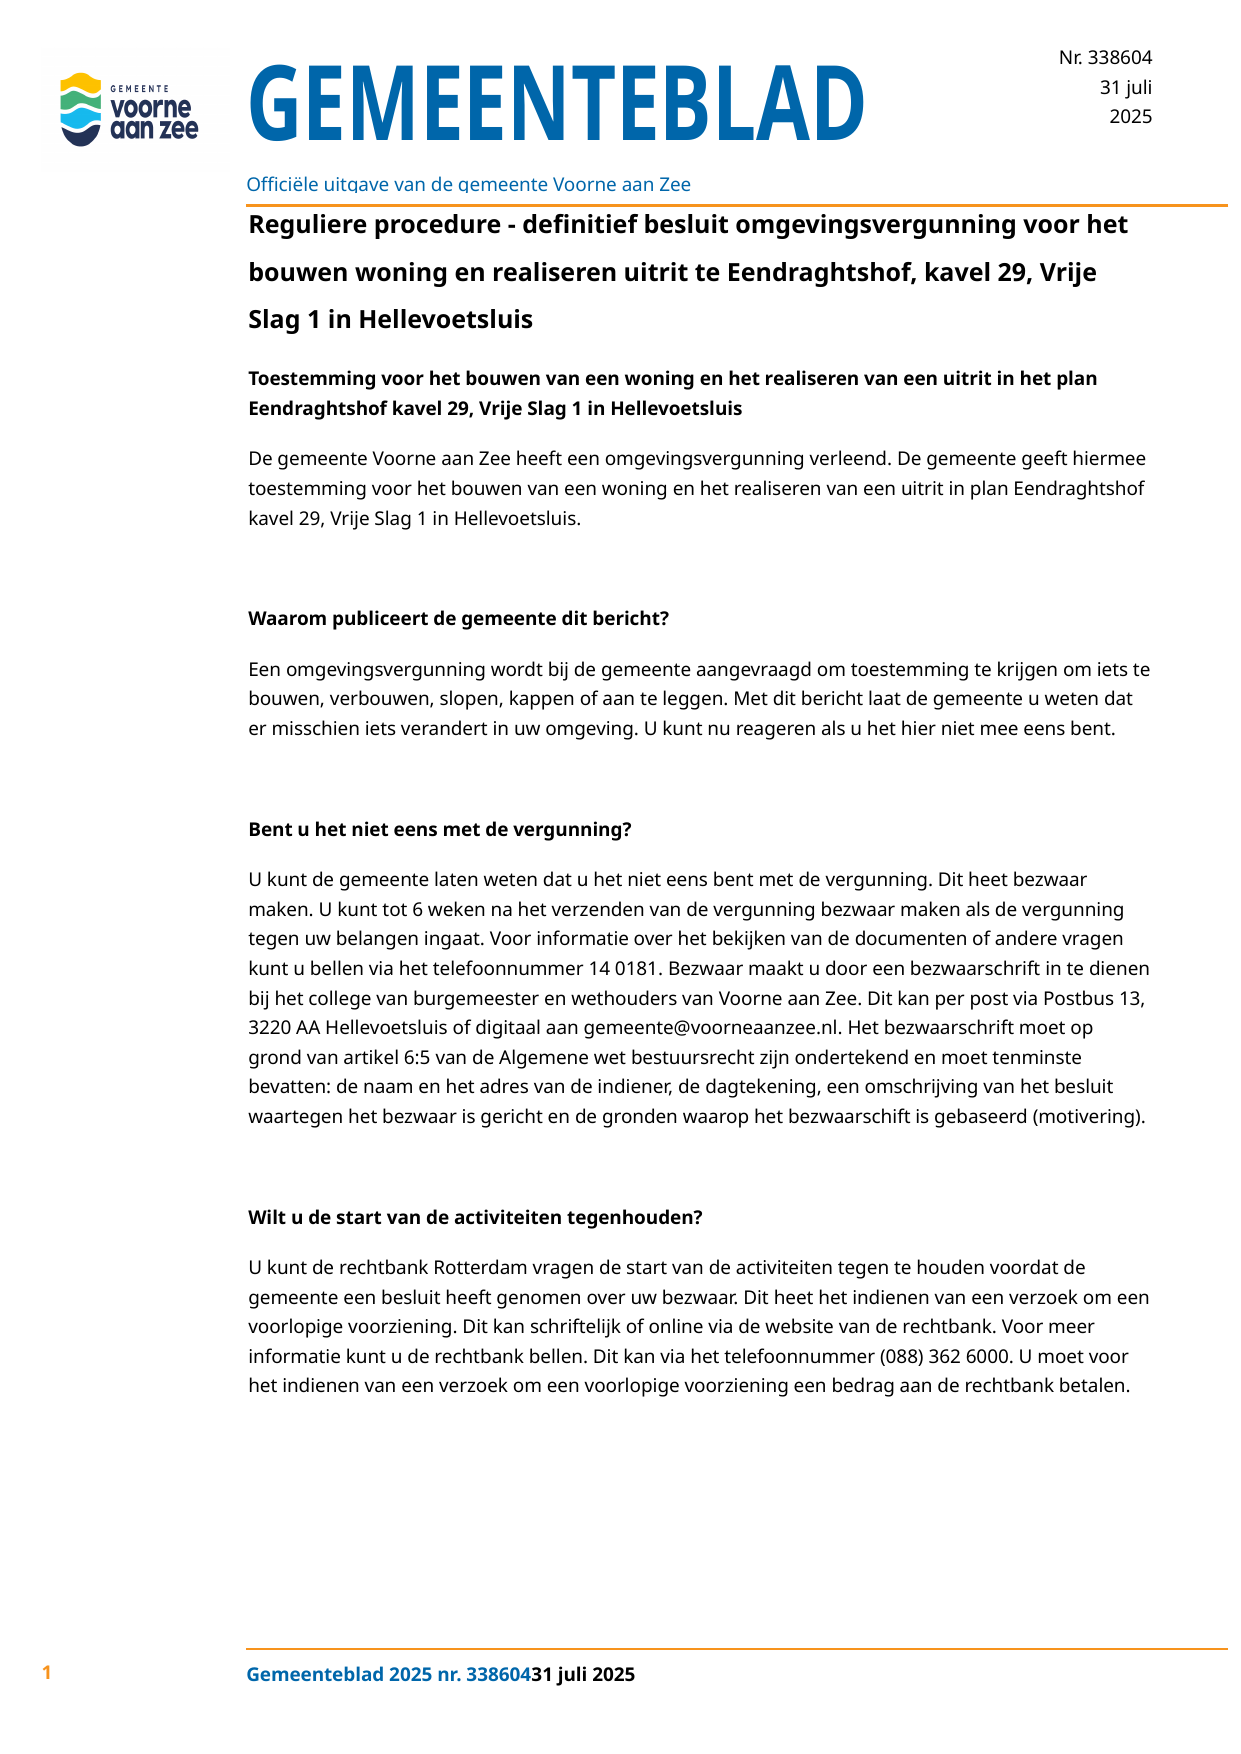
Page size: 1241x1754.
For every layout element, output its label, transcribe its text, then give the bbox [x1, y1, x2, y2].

text Toestemming voor het bouwen van een woning en het realiseren van een uitrit in het plan Eendraghtshof kavel 29, Vrije Slag 1 in Hellevoetsluis [248, 366, 1152, 421]
text Waarom publiceert de gemeente dit bericht? [248, 606, 1152, 631]
text Bent u het niet eens met de vergunning? [248, 816, 1152, 842]
picture [41, 47, 231, 172]
text Een omgevingsvergunning wordt bij de gemeente aangevraagd om toestemming te krijgen om iets te bouwen, verbouwen, slopen, kappen of aan te leggen. Met dit bericht laat de gemeente u weten dat er misschien iets verandert in uw omgeving. U kunt nu reageren als u het hier niet mee eens bent. [248, 656, 1152, 741]
text Wilt u de start van de activiteiten tegenhouden? [248, 1204, 1152, 1229]
text U kunt de rechtbank Rotterdam vragen de start van de activiteiten tegen te houden voordat de gemeente een besluit heeft genomen over uw bezwaar. Dit heet het indienen van een verzoek om een voorlopige voorziening. Dit kan schriftelijk of online via de website van de rechtbank. Voor meer informatie kunt u de rechtbank bellen. Dit kan via het telefoonnummer (088) 362 6000. U moet voor het indienen van een verzoek om een voorlopige voorziening een bedrag aan de rechtbank betalen. [248, 1254, 1152, 1398]
text U kunt de gemeente laten weten dat u het niet eens bent met de vergunning. Dit heet bezwaar maken. U kunt tot 6 weken na het verzenden van de vergunning bezwaar maken als de vergunning tegen uw belangen ingaat. Voor informatie over het bekijken van de documenten of andere vragen kunt u bellen via het telefoonnummer 14 0181. Bezwaar maakt u door een bezwaarschrift in te dienen bij het college van burgemeester en wethouders van Voorne aan Zee. Dit kan per post via Postbus 13, 3220 AA Hellevoetsluis of digitaal aan gemeente@voorneaanzee.nl. Het bezwaarschrift moet op grond van artikel 6:5 van de Algemene wet bestuursrecht zijn ondertekend en moet tenminste bevatten: de naam en het adres van de indiener, de dagtekening, een omschrijving van het besluit waartegen het bezwaar is gericht en de gronden waarop het bezwaarschift is gebaseerd (motivering). [248, 866, 1152, 1129]
text De gemeente Voorne aan Zee heeft een omgevingsvergunning verleend. De gemeente geeft hiermee toestemming voor het bouwen van een woning en het realiseren van een uitrit in plan Eendraghtshof kavel 29, Vrije Slag 1 in Hellevoetsluis. [248, 446, 1152, 530]
text Reguliere procedure - definitief besluit omgevingsvergunning voor het bouwen woning en realiseren uitrit te Eendraghtshof, kavel 29, Vrije Slag 1 in Hellevoetsluis [248, 207, 1152, 336]
